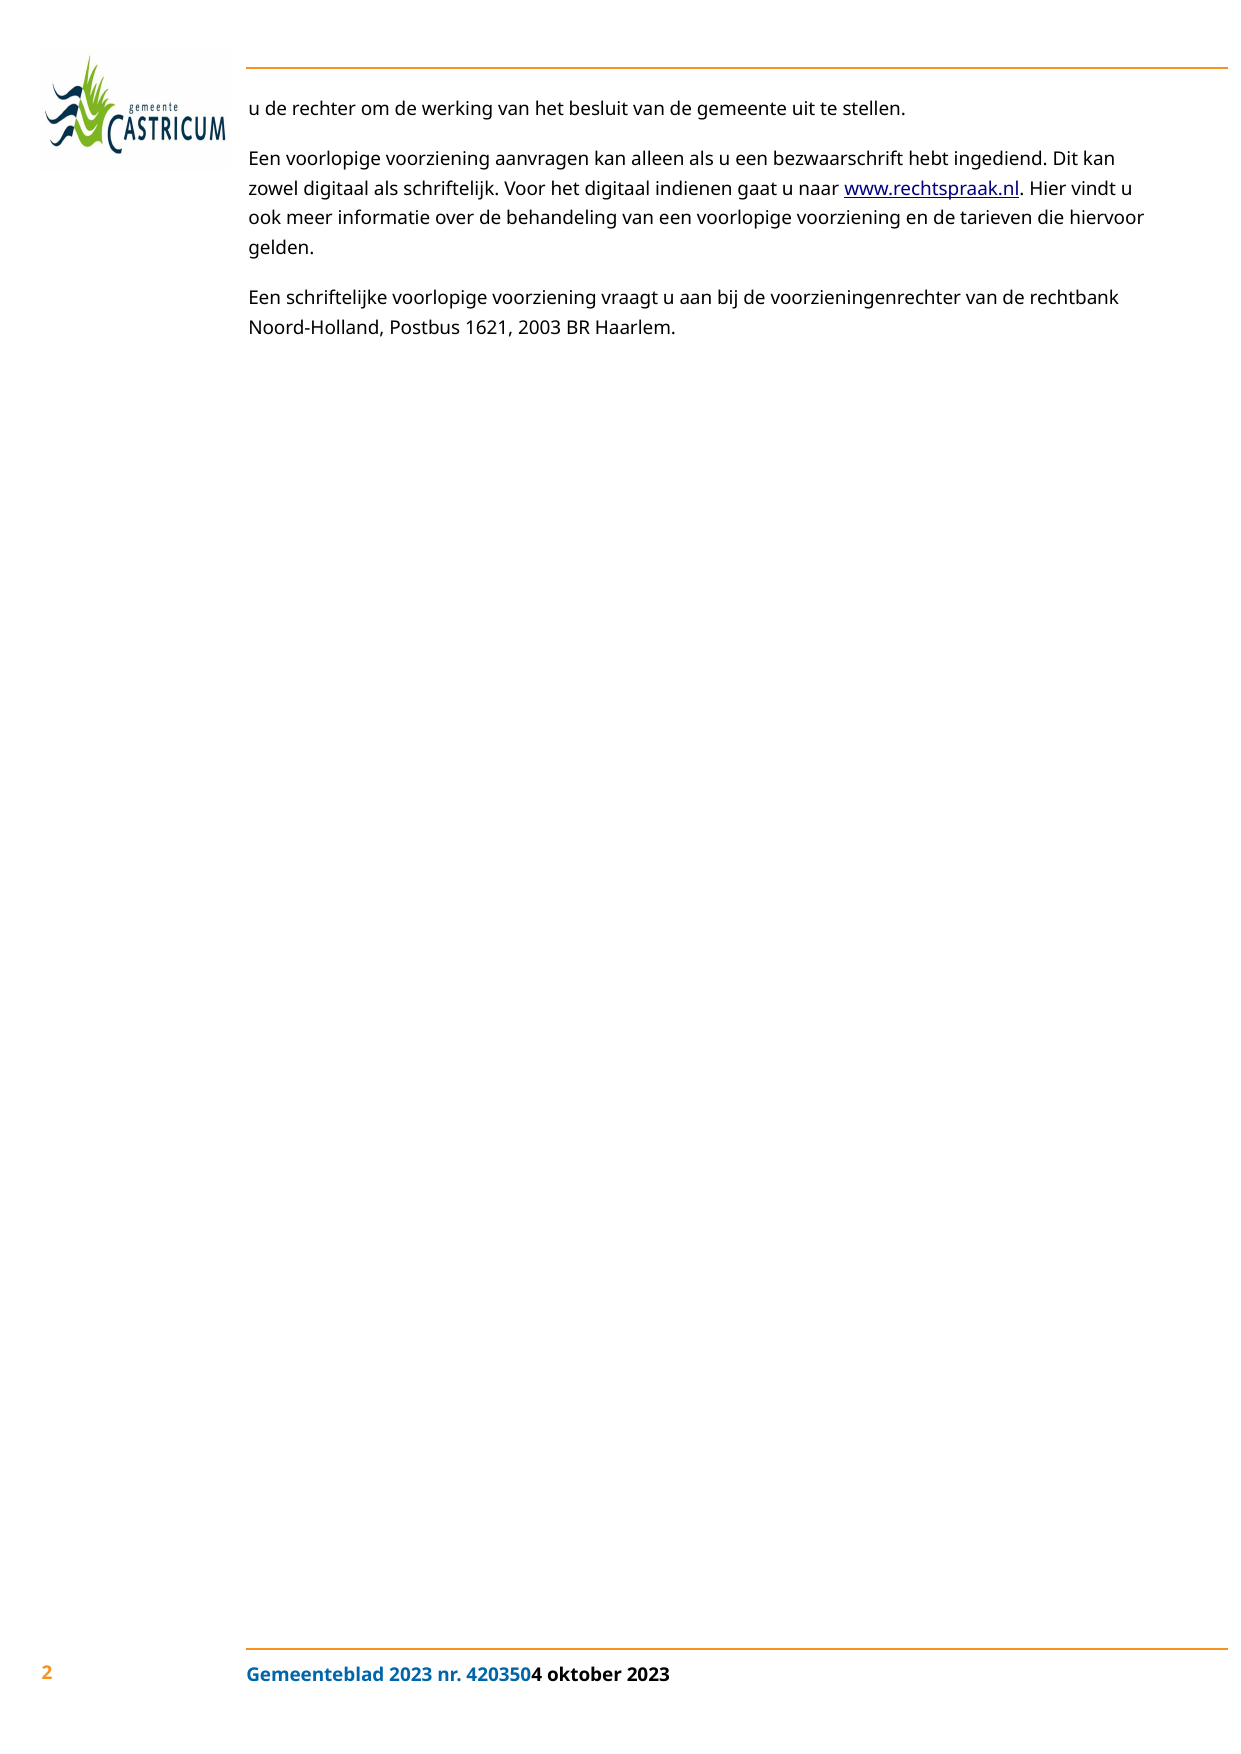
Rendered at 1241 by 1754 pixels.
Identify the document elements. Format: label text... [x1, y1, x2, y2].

text u de rechter om de werking van het besluit van de gemeente uit te stellen. [248, 95, 1152, 121]
picture [41, 47, 231, 172]
text Een schriftelijke voorlopige voorziening vraagt u aan bij de voorzieningenrechter van de rechtbank Noord-Holland, Postbus 1621, 2003 BR Haarlem. [248, 284, 1152, 340]
text Een voorlopige voorziening aanvragen kan alleen als u een bezwaarschrift hebt ingediend. Dit kan zowel digitaal als schriftelijk. Voor het digitaal indienen gaat u naar www.rechtspraak.nl. Hier vindt u ook meer informatie over de behandeling van een voorlopige voorziening en de tarieven die hiervoor gelden. [248, 145, 1152, 260]
